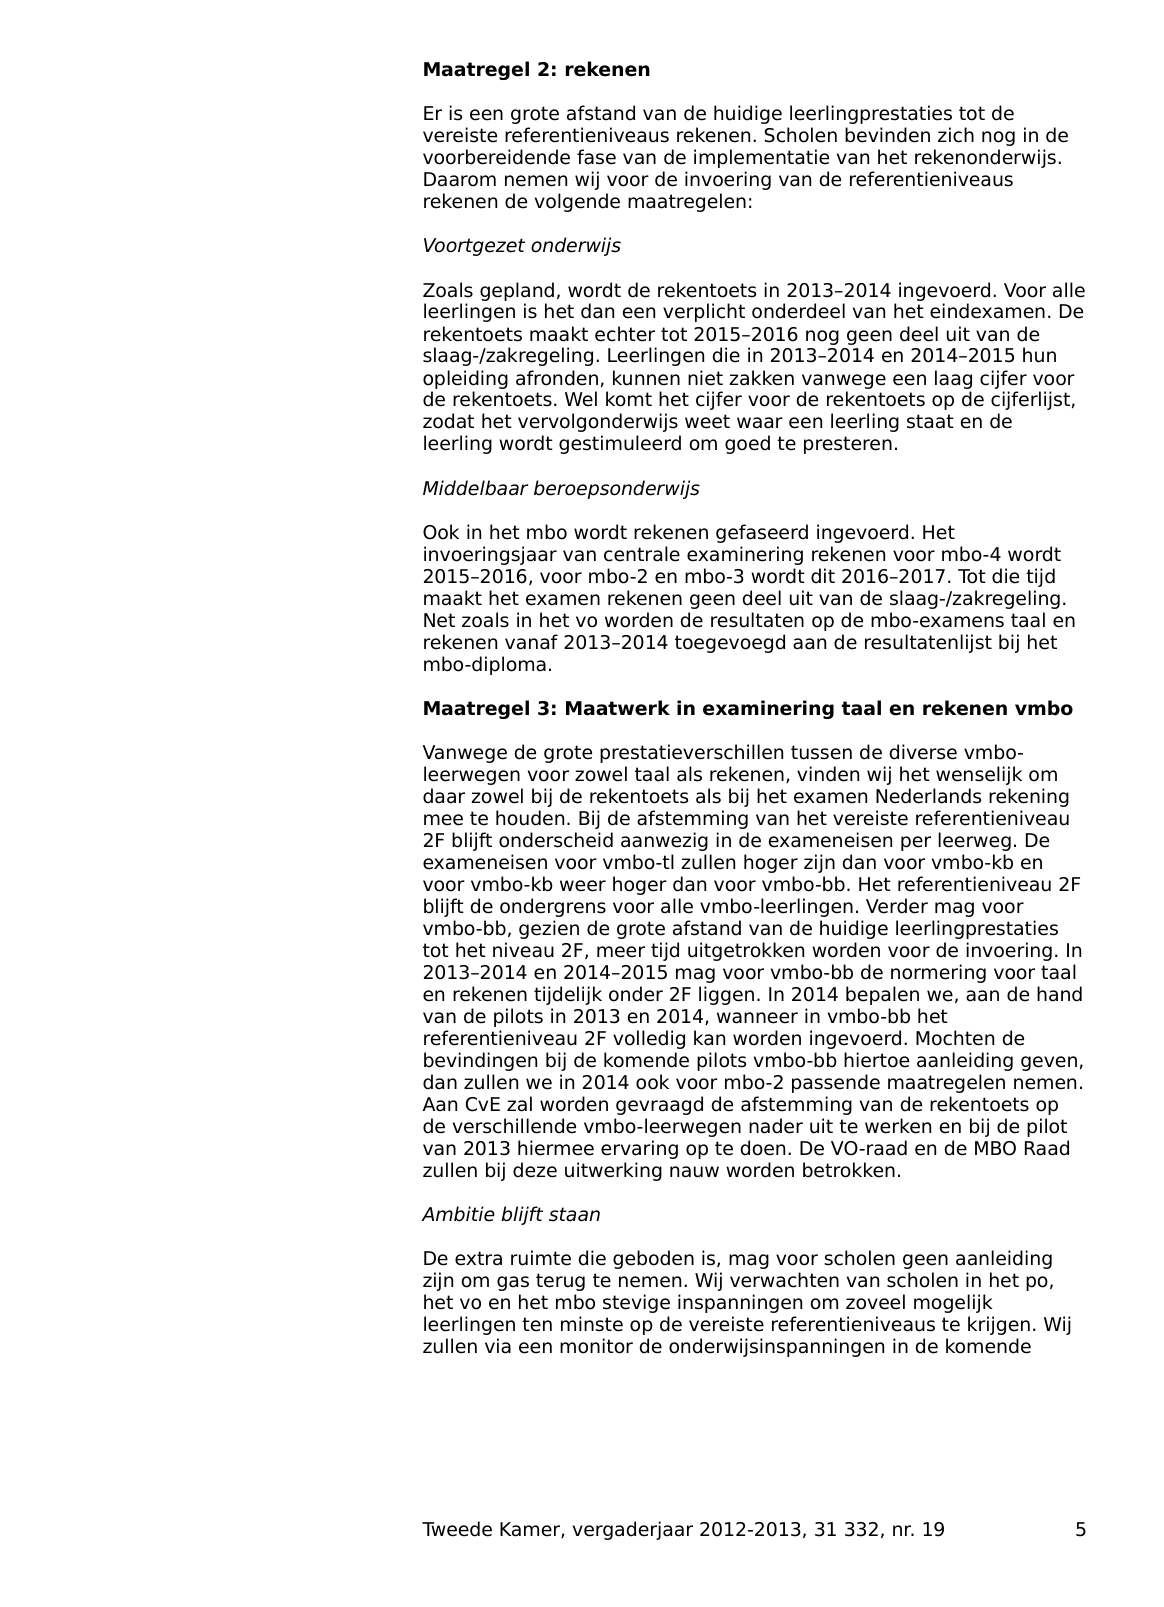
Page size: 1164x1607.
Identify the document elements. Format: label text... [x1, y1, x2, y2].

text Zoals gepland, wordt de rekentoets in 2013–2014 ingevoerd. Voor alle leerlingen is het dan een verplicht onderdeel van het eindexamen. De rekentoets maakt echter tot 2015–2016 nog geen deel uit van de slaag-/zakregeling. Leerlingen die in 2013–2014 en 2014–2015 hun opleiding afronden, kunnen niet zakken vanwege een laag cijfer voor de rekentoets. Wel komt het cijfer voor de rekentoets op de cijferlijst, zodat het vervolgonderwijs weet waar een leerling staat en de leerling wordt gestimuleerd om goed te presteren. [422, 279, 1087, 455]
subtitle Middelbaar beroepsonderwijs [422, 477, 1087, 499]
text Vanwege de grote prestatieverschillen tussen de diverse vmbo-leerwegen voor zowel taal als rekenen, vinden wij het wenselijk om daar zowel bij de rekentoets als bij het examen Nederlands rekening mee te houden. Bij de afstemming van het vereiste referentieniveau 2F blijft onderscheid aanwezig in de exameneisen per leerweg. De exameneisen voor vmbo-tl zullen hoger zijn dan voor vmbo-kb en voor vmbo-kb weer hoger dan voor vmbo-bb. Het referentieniveau 2F blijft de ondergrens voor alle vmbo-leerlingen. Verder mag voor vmbo-bb, gezien de grote afstand van de huidige leerlingprestaties tot het niveau 2F, meer tijd uitgetrokken worden voor de invoering. In 2013–2014 en 2014–2015 mag voor vmbo-bb de normering voor taal en rekenen tijdelijk onder 2F liggen. In 2014 bepalen we, aan de hand van de pilots in 2013 en 2014, wanneer in vmbo-bb het referentieniveau 2F volledig kan worden ingevoerd. Mochten de bevindingen bij de komende pilots vmbo-bb hiertoe aanleiding geven, dan zullen we in 2014 ook voor mbo-2 passende maatregelen nemen. Aan CvE zal worden gevraagd de afstemming van de rekentoets op de verschillende vmbo-leerwegen nader uit te werken en bij de pilot van 2013 hiermee ervaring op te doen. De VO-raad en de MBO Raad zullen bij deze uitwerking nauw worden betrokken. [422, 742, 1087, 1181]
subtitle Ambitie blijft staan [422, 1204, 1087, 1226]
text Ook in het mbo wordt rekenen gefaseerd ingevoerd. Het invoeringsjaar van centrale examinering rekenen voor mbo-4 wordt 2015–2016, voor mbo-2 en mbo-3 wordt dit 2016–2017. Tot die tijd maakt het examen rekenen geen deel uit van de slaag-/zakregeling. Net zoals in het vo worden de resultaten op de mbo-examens taal en rekenen vanaf 2013–2014 toegevoegd aan de resultatenlijst bij het mbo-diploma. [422, 522, 1087, 676]
subtitle Voortgezet onderwijs [422, 235, 1087, 257]
subtitle Maatregel 2: rekenen [422, 59, 1087, 81]
text Er is een grote afstand van de huidige leerlingprestaties tot de vereiste referentieniveaus rekenen. Scholen bevinden zich nog in de voorbereidende fase van de implementatie van het rekenonderwijs. Daarom nemen wij voor de invoering van de referentieniveaus rekenen de volgende maatregelen: [422, 103, 1087, 213]
text De extra ruimte die geboden is, mag voor scholen geen aanleiding zijn om gas terug te nemen. Wij verwachten van scholen in het po, het vo en het mbo stevige inspanningen om zoveel mogelijk leerlingen ten minste op de vereiste referentieniveaus te krijgen. Wij zullen via een monitor de onderwijsinspanningen in de komende [422, 1248, 1087, 1358]
subtitle Maatregel 3: Maatwerk in examinering taal en rekenen vmbo [422, 698, 1087, 720]
